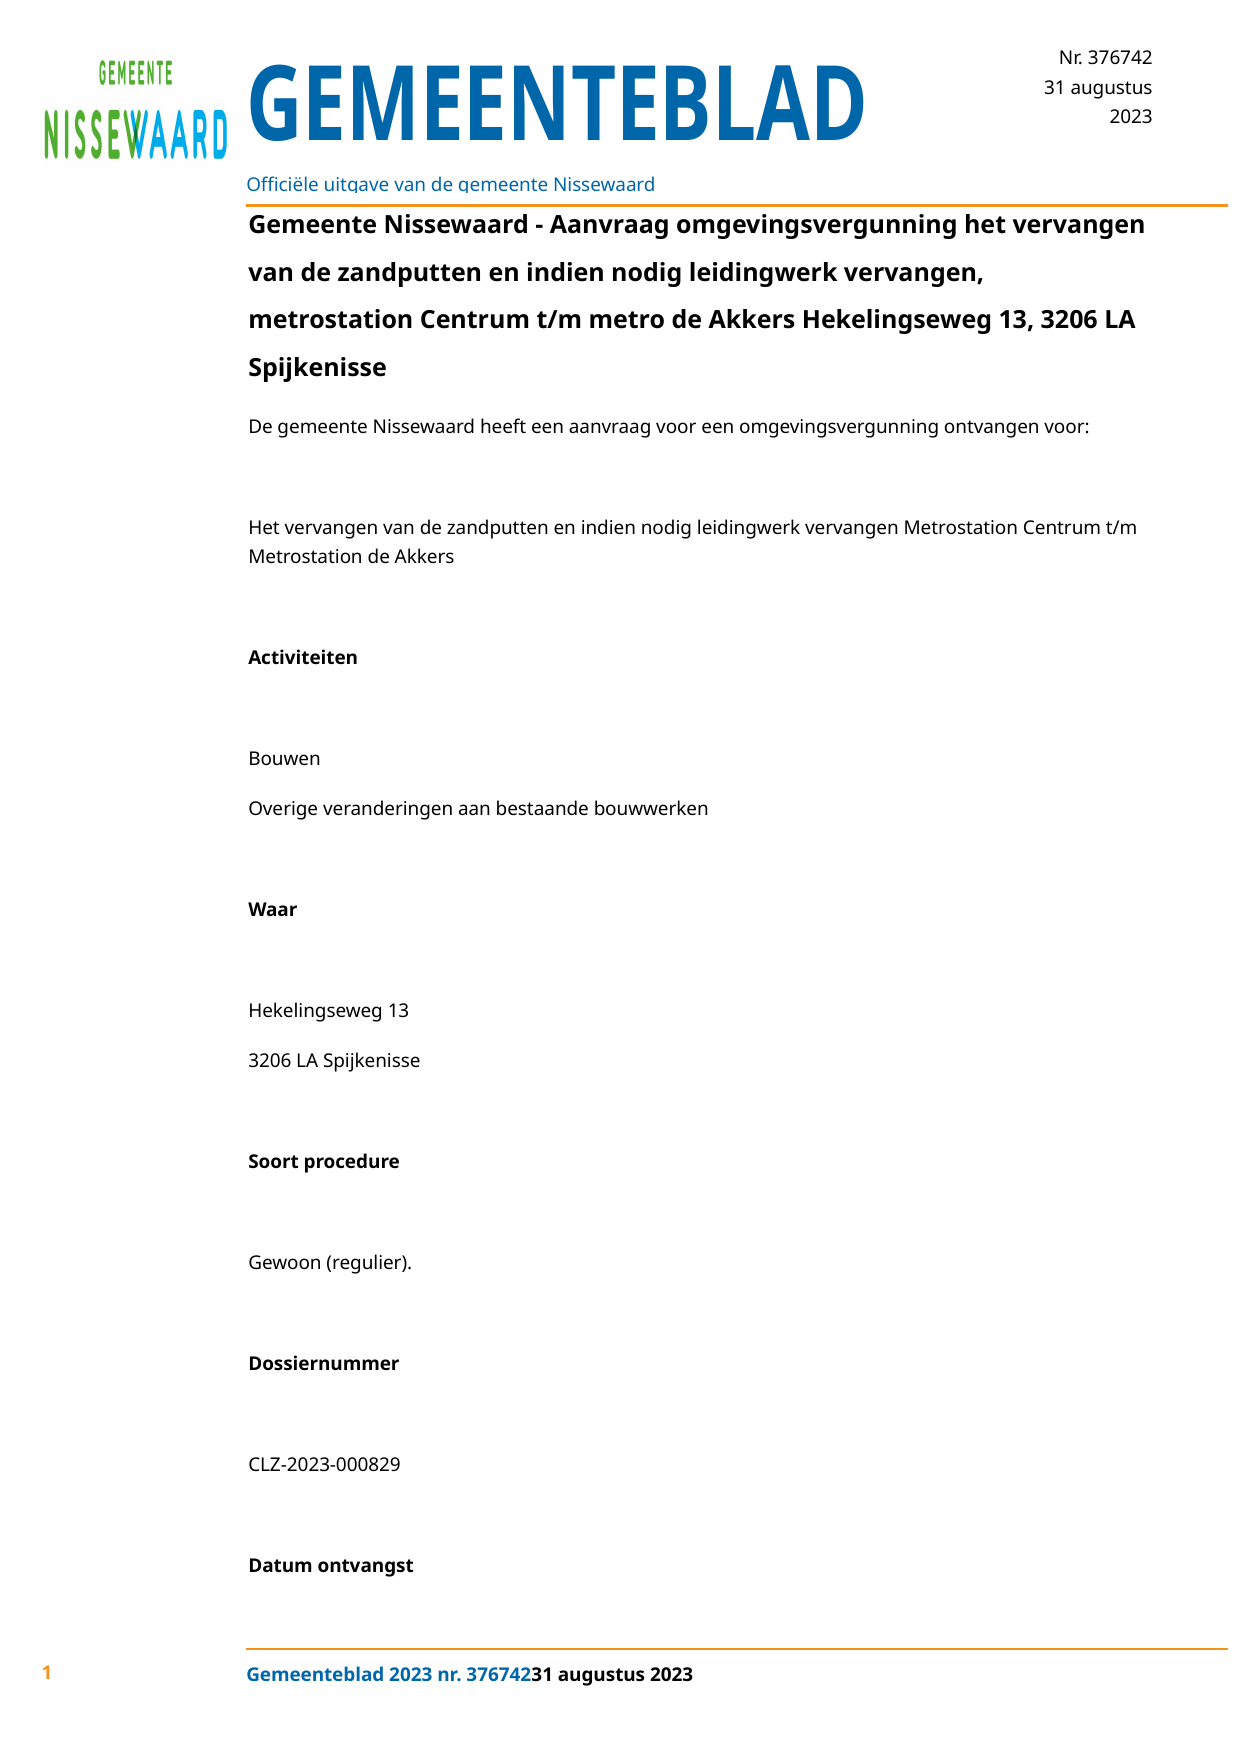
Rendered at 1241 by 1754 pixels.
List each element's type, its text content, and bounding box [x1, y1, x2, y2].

text Datum ontvangst [248, 1552, 1152, 1578]
text Bouwen [248, 745, 1152, 771]
text Dossiernummer [248, 1350, 1152, 1376]
text Activiteiten [248, 644, 1152, 670]
text Soort procedure [248, 1148, 1152, 1174]
text Het vervangen van de zandputten en indien nodig leidingwerk vervangen Metrostation Centrum t/m Metrostation de Akkers [248, 514, 1152, 569]
text Hekelingseweg 13 [248, 997, 1152, 1023]
text 3206 LA Spijkenisse [248, 1048, 1152, 1073]
text Gemeente Nissewaard - Aanvraag omgevingsvergunning het vervangen van de zandputten en indien nodig leidingwerk vervangen, metrostation Centrum t/m metro de Akkers Hekelingseweg 13, 3206 LA Spijkenisse [248, 207, 1152, 384]
text Gewoon (regulier). [248, 1249, 1152, 1275]
text CLZ-2023-000829 [248, 1451, 1152, 1477]
picture [41, 47, 231, 172]
text Waar [248, 896, 1152, 922]
text De gemeente Nissewaard heeft een aanvraag voor een omgevingsvergunning ontvangen voor: [248, 413, 1152, 439]
text Overige veranderingen aan bestaande bouwwerken [248, 796, 1152, 821]
